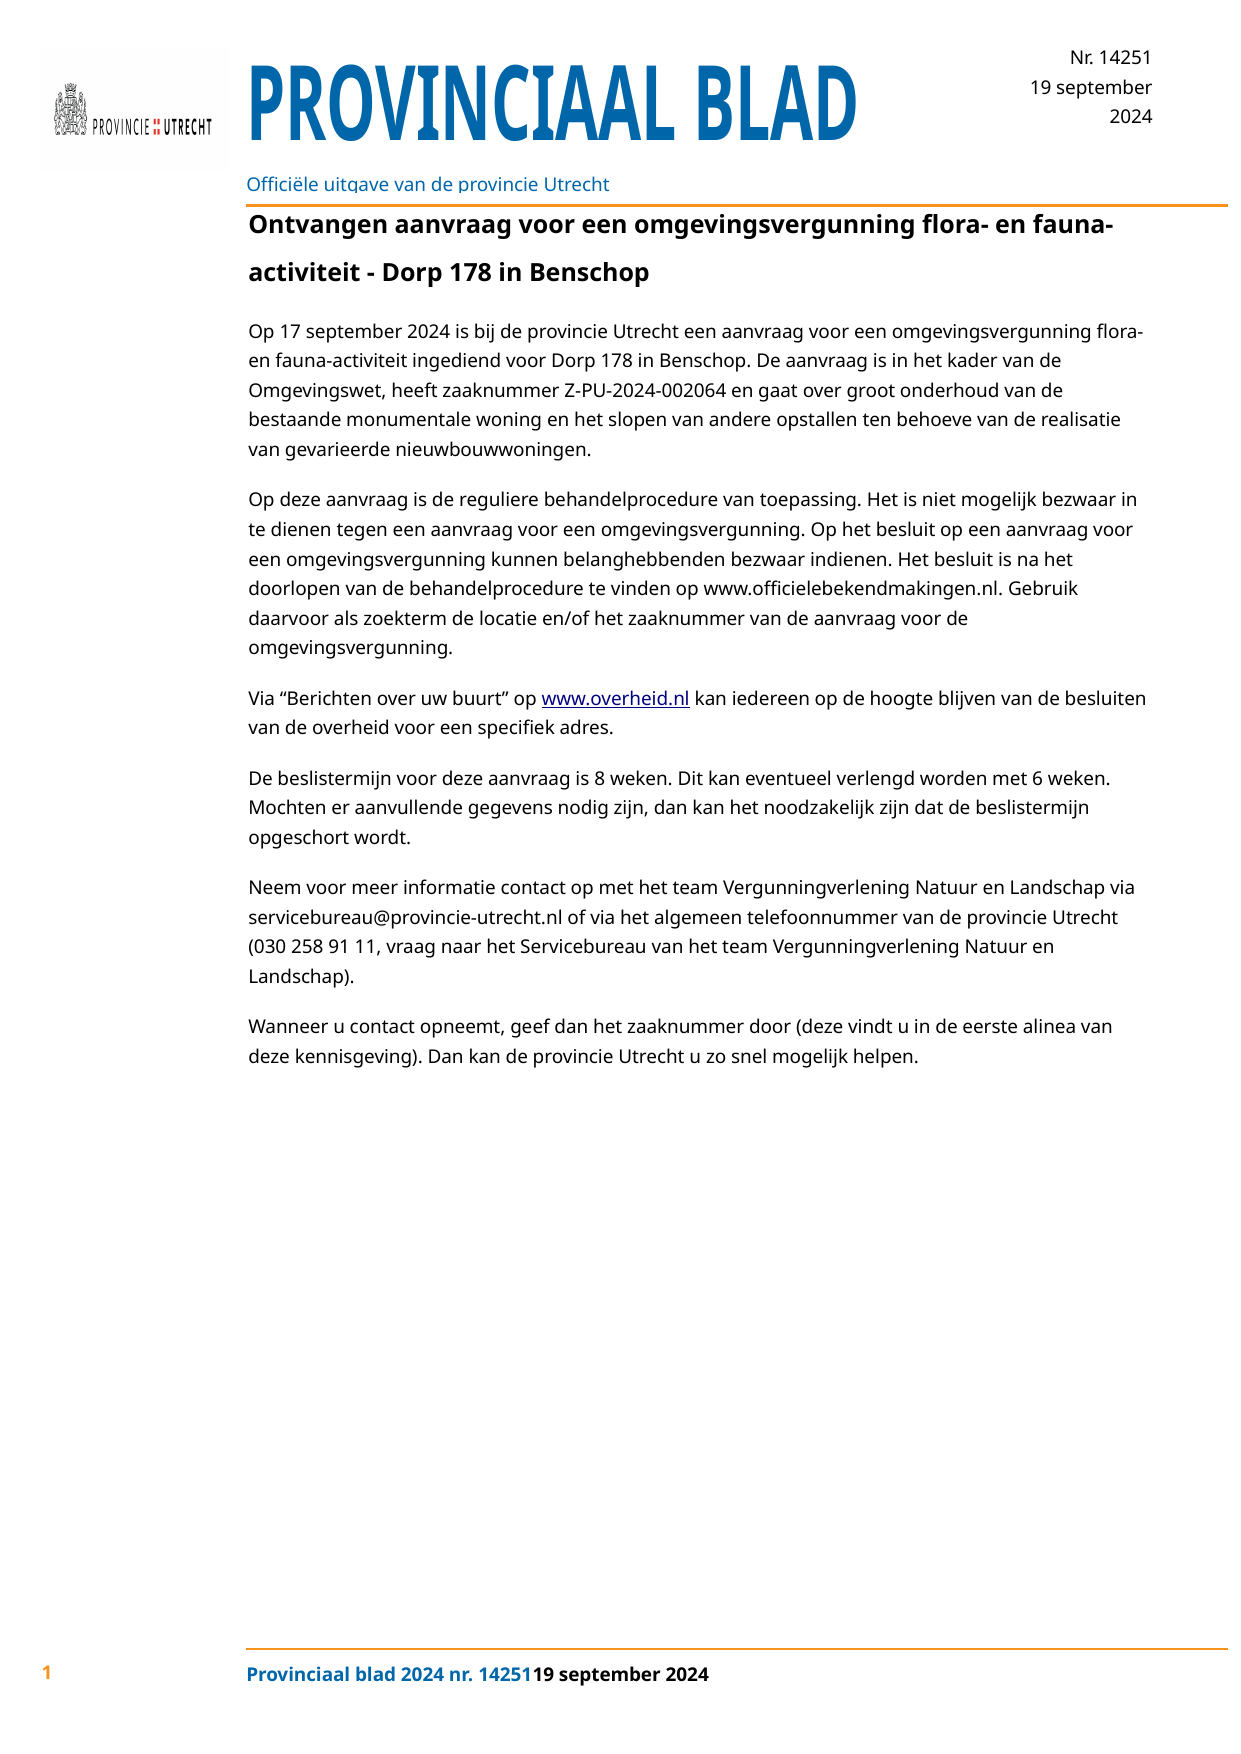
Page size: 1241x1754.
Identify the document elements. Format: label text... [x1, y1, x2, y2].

text Wanneer u contact opneemt, geef dan het zaaknummer door (deze vindt u in de eerste alinea van deze kennisgeving). Dan kan de provincie Utrecht u zo snel mogelijk helpen. [248, 1014, 1152, 1069]
text Op deze aanvraag is de reguliere behandelprocedure van toepassing. Het is niet mogelijk bezwaar in te dienen tegen een aanvraag voor een omgevingsvergunning. Op het besluit op een aanvraag voor een omgevingsvergunning kunnen belanghebbenden bezwaar indienen. Het besluit is na het doorlopen van de behandelprocedure te vinden op www.officielebekendmakingen.nl. Gebruik daarvoor als zoekterm de locatie en/of het zaaknummer van de aanvraag voor de omgevingsvergunning. [248, 487, 1152, 660]
text Neem voor meer informatie contact op met het team Vergunningverlening Natuur en Landschap via servicebureau@provincie-utrecht.nl of via het algemeen telefoonnummer van de provincie Utrecht (030 258 91 11, vraag naar het Servicebureau van het team Vergunningverlening Natuur en Landschap). [248, 874, 1152, 989]
text De beslistermijn voor deze aanvraag is 8 weken. Dit kan eventueel verlengd worden met 6 weken. Mochten er aanvullende gegevens nodig zijn, dan kan het noodzakelijk zijn dat de beslistermijn opgeschort wordt. [248, 765, 1152, 850]
text Ontvangen aanvraag voor een omgevingsvergunning flora- en fauna-activiteit - Dorp 178 in Benschop [248, 207, 1152, 288]
picture [41, 47, 231, 172]
text Op 17 september 2024 is bij de provincie Utrecht een aanvraag voor een omgevingsvergunning flora- en fauna-activiteit ingediend voor Dorp 178 in Benschop. De aanvraag is in het kader van de Omgevingswet, heeft zaaknummer Z-PU-2024-002064 en gaat over groot onderhoud van de bestaande monumentale woning en het slopen van andere opstallen ten behoeve van de realisatie van gevarieerde nieuwbouwwoningen. [248, 318, 1152, 462]
text Via “Berichten over uw buurt” op www.overheid.nl kan iedereen op de hoogte blijven van de besluiten van de overheid voor een specifiek adres. [248, 685, 1152, 740]
